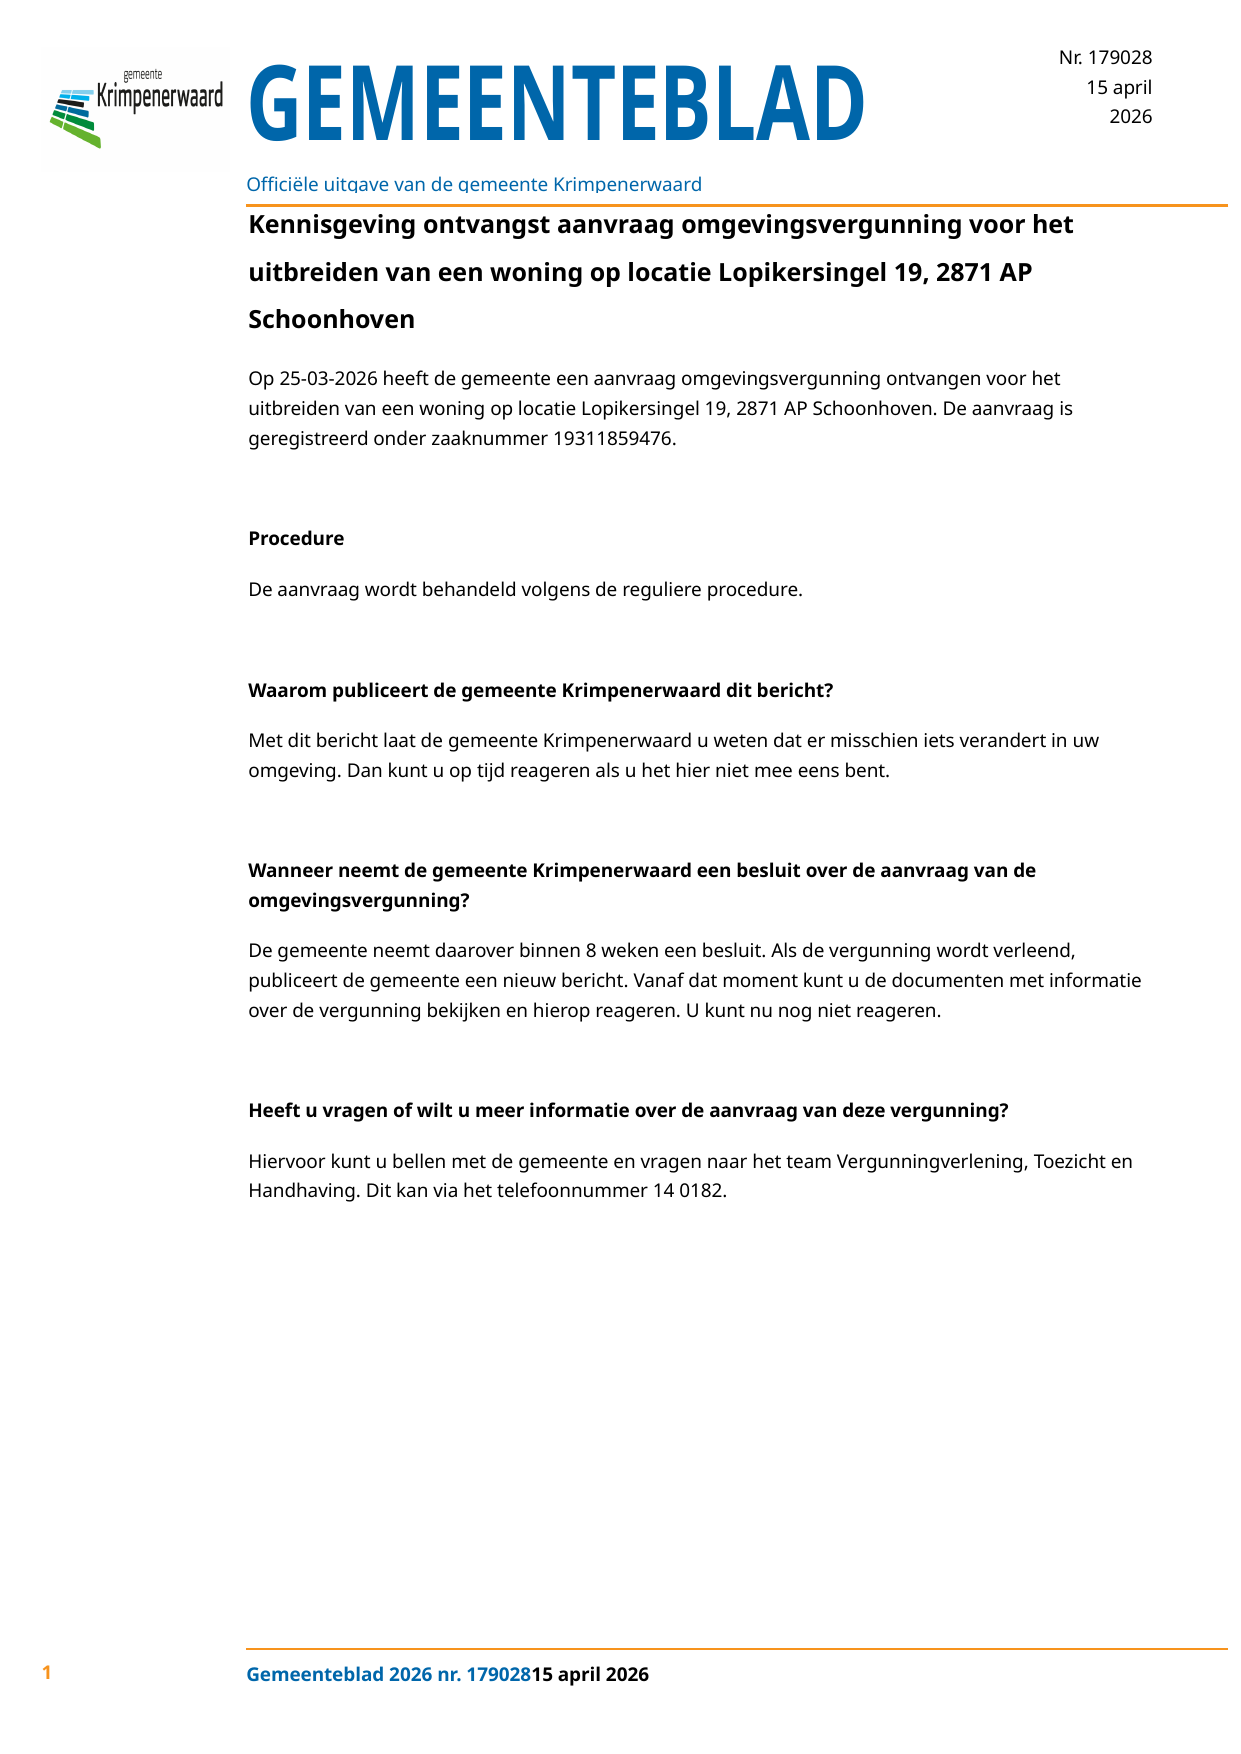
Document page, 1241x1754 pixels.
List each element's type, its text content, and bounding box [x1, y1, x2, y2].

text Op 25-03-2026 heeft de gemeente een aanvraag omgevingsvergunning ontvangen voor het uitbreiden van een woning op locatie Lopikersingel 19, 2871 AP Schoonhoven. De aanvraag is geregistreerd onder zaaknummer 19311859476. [248, 366, 1152, 450]
text Met dit bericht laat de gemeente Krimpenerwaard u weten dat er misschien iets verandert in uw omgeving. Dan kunt u op tijd reageren als u het hier niet mee eens bent. [248, 727, 1152, 782]
text Wanneer neemt de gemeente Krimpenerwaard een besluit over de aanvraag van de omgevingsvergunning? [248, 858, 1152, 913]
picture [41, 47, 231, 172]
text Waarom publiceert de gemeente Krimpenerwaard dit bericht? [248, 677, 1152, 702]
text Kennisgeving ontvangst aanvraag omgevingsvergunning voor het uitbreiden van een woning op locatie Lopikersingel 19, 2871 AP Schoonhoven [248, 207, 1152, 336]
text Procedure [248, 526, 1152, 551]
text Heeft u vragen of wilt u meer informatie over de aanvraag van deze vergunning? [248, 1098, 1152, 1123]
text De aanvraag wordt behandeld volgens de reguliere procedure. [248, 576, 1152, 602]
text De gemeente neemt daarover binnen 8 weken een besluit. Als de vergunning wordt verleend, publiceert de gemeente een nieuw bericht. Vanaf dat moment kunt u de documenten met informatie over de vergunning bekijken en hierop reageren. U kunt nu nog niet reageren. [248, 938, 1152, 1022]
text Hiervoor kunt u bellen met de gemeente en vragen naar het team Vergunningverlening, Toezicht en Handhaving. Dit kan via het telefoonnummer 14 0182. [248, 1148, 1152, 1203]
